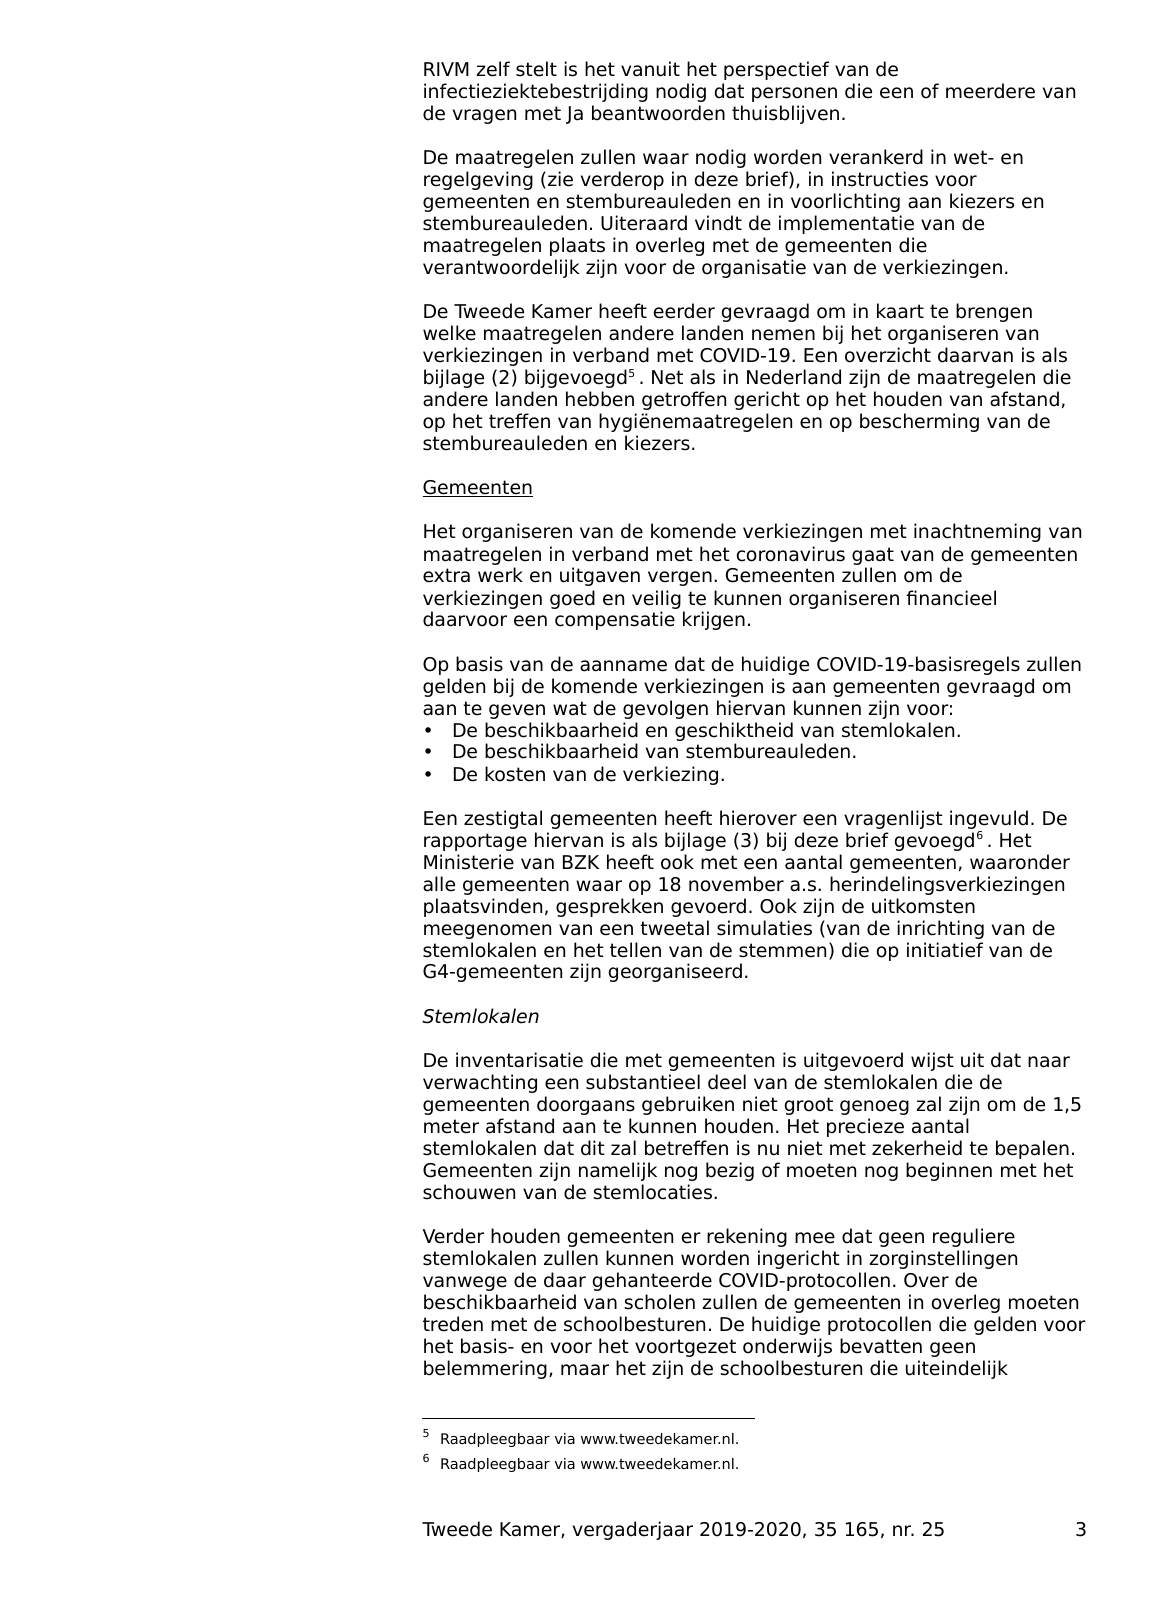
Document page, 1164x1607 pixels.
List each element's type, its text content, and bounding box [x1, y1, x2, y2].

text • De kosten van de verkiezing. [422, 763, 1087, 785]
text RIVM zelf stelt is het vanuit het perspectief van de infectieziektebestrijding nodig dat personen die een of meerdere van de vragen met Ja beantwoorden thuisblijven. [422, 59, 1087, 125]
text • De beschikbaarheid en geschiktheid van stemlokalen. [422, 719, 1087, 741]
text Op basis van de aanname dat de huidige COVID-19-basisregels zullen gelden bij de komende verkiezingen is aan gemeenten gevraagd om aan te geven wat de gevolgen hiervan kunnen zijn voor: [422, 653, 1087, 719]
subtitle Gemeenten [422, 477, 1087, 499]
text Raadpleegbaar via www.tweedekamer.nl. [422, 1452, 1087, 1474]
text Een zestigtal gemeenten heeft hierover een vragenlijst ingevuld. De rapportage hiervan is als bijlage (3) bij deze brief gevoegd. Het Ministerie van BZK heeft ook met een aantal gemeenten, waaronder alle gemeenten waar op 18 november a.s. herindelingsverkiezingen plaatsvinden, gesprekken gevoerd. Ook zijn de uitkomsten meegenomen van een tweetal simulaties (van de inrichting van de stemlokalen en het tellen van de stemmen) die op initiatief van de G4-gemeenten zijn georganiseerd. [422, 808, 1087, 983]
text Raadpleegbaar via www.tweedekamer.nl. [422, 1427, 1087, 1449]
text De maatregelen zullen waar nodig worden verankerd in wet- en regelgeving (zie verderop in deze brief), in instructies voor gemeenten en stembureauleden en in voorlichting aan kiezers en stembureauleden. Uiteraard vindt de implementatie van de maatregelen plaats in overleg met de gemeenten die verantwoordelijk zijn voor de organisatie van de verkiezingen. [422, 147, 1087, 279]
text Het organiseren van de komende verkiezingen met inachtneming van maatregelen in verband met het coronavirus gaat van de gemeenten extra werk en uitgaven vergen. Gemeenten zullen om de verkiezingen goed en veilig te kunnen organiseren financieel daarvoor een compensatie krijgen. [422, 521, 1087, 631]
text De inventarisatie die met gemeenten is uitgevoerd wijst uit dat naar verwachting een substantieel deel van de stemlokalen die de gemeenten doorgaans gebruiken niet groot genoeg zal zijn om de 1,5 meter afstand aan te kunnen houden. Het precieze aantal stemlokalen dat dit zal betreffen is nu niet met zekerheid te bepalen. Gemeenten zijn namelijk nog bezig of moeten nog beginnen met het schouwen van de stemlocaties. [422, 1050, 1087, 1204]
subtitle Stemlokalen [422, 1006, 1087, 1028]
text Verder houden gemeenten er rekening mee dat geen reguliere stemlokalen zullen kunnen worden ingericht in zorginstellingen vanwege de daar gehanteerde COVID-protocollen. Over de beschikbaarheid van scholen zullen de gemeenten in overleg moeten treden met de schoolbesturen. De huidige protocollen die gelden voor het basis- en voor het voortgezet onderwijs bevatten geen belemmering, maar het zijn de schoolbesturen die uiteindelijk [422, 1226, 1087, 1380]
text • De beschikbaarheid van stembureauleden. [422, 741, 1087, 763]
text De Tweede Kamer heeft eerder gevraagd om in kaart te brengen welke maatregelen andere landen nemen bij het organiseren van verkiezingen in verband met COVID-19. Een overzicht daarvan is als bijlage (2) bijgevoegd. Net als in Nederland zijn de maatregelen die andere landen hebben getroffen gericht op het houden van afstand, op het treffen van hygiënemaatregelen en op bescherming van de stembureauleden en kiezers. [422, 301, 1087, 455]
